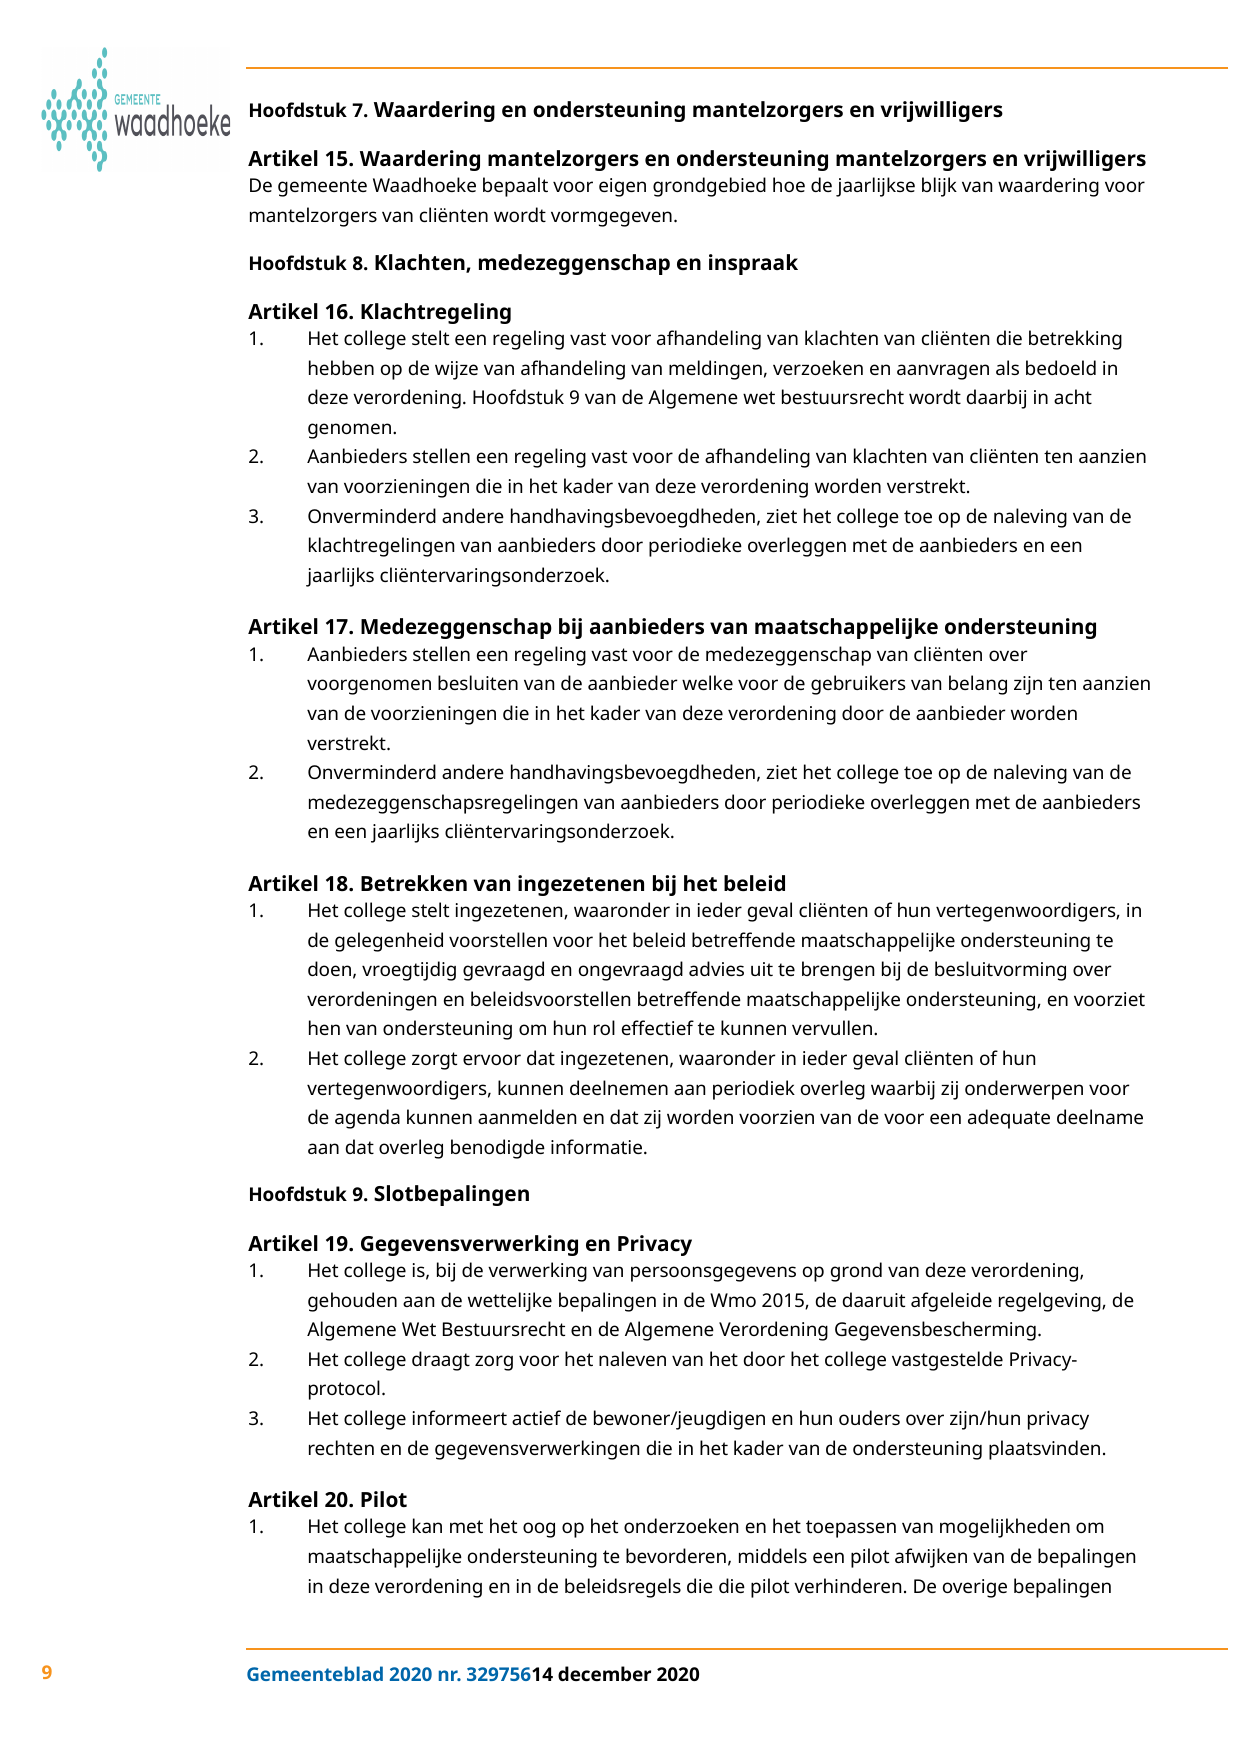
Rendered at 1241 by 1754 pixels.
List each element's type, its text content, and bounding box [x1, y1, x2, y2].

list Aanbieders stellen een regeling vast voor de afhandeling van klachten van cliënten ten aanzien van voorzieningen die in het kader van deze verordening worden verstrekt. [248, 444, 1152, 499]
text Hoofdstuk 9. Slotbepalingen [248, 1179, 1152, 1208]
text Artikel 20. Pilot [248, 1485, 1152, 1514]
list Het college kan met het oog op het onderzoeken en het toepassen van mogelijkheden om maatschappelijke ondersteuning te bevorderen, middels een pilot afwijken van de bepalingen in deze verordening en in de beleidsregels die die pilot verhinderen. De overige bepalingen [248, 1514, 1152, 1598]
text Artikel 16. Klachtregeling [248, 297, 1152, 325]
list Onverminderd andere handhavingsbevoegdheden, ziet het college toe op de naleving van de medezeggenschapsregelingen van aanbieders door periodieke overleggen met de aanbieders en een jaarlijks cliëntervaringsonderzoek. [248, 759, 1152, 844]
list Het college zorgt ervoor dat ingezetenen, waaronder in ieder geval cliënten of hun vertegenwoordigers, kunnen deelnemen aan periodiek overleg waarbij zij onderwerpen voor de agenda kunnen aanmelden en dat zij worden voorzien van de voor een adequate deelname aan dat overleg benodigde informatie. [248, 1045, 1152, 1160]
list Aanbieders stellen een regeling vast voor de medezeggenschap van cliënten over voorgenomen besluiten van de aanbieder welke voor de gebruikers van belang zijn ten aanzien van de voorzieningen die in het kader van deze verordening door de aanbieder worden verstrekt. [248, 641, 1152, 755]
list Het college informeert actief de bewoner/jeugdigen en hun ouders over zijn/hun privacy rechten en de gegevensverwerkingen die in het kader van de ondersteuning plaatsvinden. [248, 1405, 1152, 1461]
text Hoofdstuk 7. Waardering en ondersteuning mantelzorgers en vrijwilligers [248, 95, 1152, 123]
text Artikel 18. Betrekken van ingezetenen bij het beleid [248, 869, 1152, 897]
list Het college is, bij de verwerking van persoonsgegevens op grond van deze verordening, gehouden aan de wettelijke bepalingen in de Wmo 2015, de daaruit afgeleide regelgeving, de Algemene Wet Bestuursrecht en de Algemene Verordening Gegevensbescherming. [248, 1257, 1152, 1342]
text Artikel 17. Medezeggenschap bij aanbieders van maatschappelijke ondersteuning [248, 612, 1152, 641]
picture [41, 47, 231, 172]
list Het college stelt een regeling vast voor afhandeling van klachten van cliënten die betrekking hebben op de wijze van afhandeling van meldingen, verzoeken en aanvragen als bedoeld in deze verordening. Hoofdstuk 9 van de Algemene wet bestuursrecht wordt daarbij in acht genomen. [248, 325, 1152, 440]
list Het college draagt zorg voor het naleven van het door het college vastgestelde Privacy-protocol. [248, 1346, 1152, 1401]
list Het college stelt ingezetenen, waaronder in ieder geval cliënten of hun vertegenwoordigers, in de gelegenheid voorstellen voor het beleid betreffende maatschappelijke ondersteuning te doen, vroegtijdig gevraagd en ongevraagd advies uit te brengen bij de besluitvorming over verordeningen en beleidsvoorstellen betreffende maatschappelijke ondersteuning, en voorziet hen van ondersteuning om hun rol effectief te kunnen vervullen. [248, 897, 1152, 1041]
text Hoofdstuk 8. Klachten, medezeggenschap en inspraak [248, 248, 1152, 276]
text Artikel 19. Gegevensverwerking en Privacy [248, 1229, 1152, 1257]
text Artikel 15. Waardering mantelzorgers en ondersteuning mantelzorgers en vrijwilligers [248, 144, 1152, 172]
list Onverminderd andere handhavingsbevoegdheden, ziet het college toe op de naleving van de klachtregelingen van aanbieders door periodieke overleggen met de aanbieders en een jaarlijks cliëntervaringsonderzoek. [248, 503, 1152, 588]
text De gemeente Waadhoeke bepaalt voor eigen grondgebied hoe de jaarlijkse blijk van waardering voor mantelzorgers van cliënten wordt vormgegeven. [248, 172, 1152, 228]
